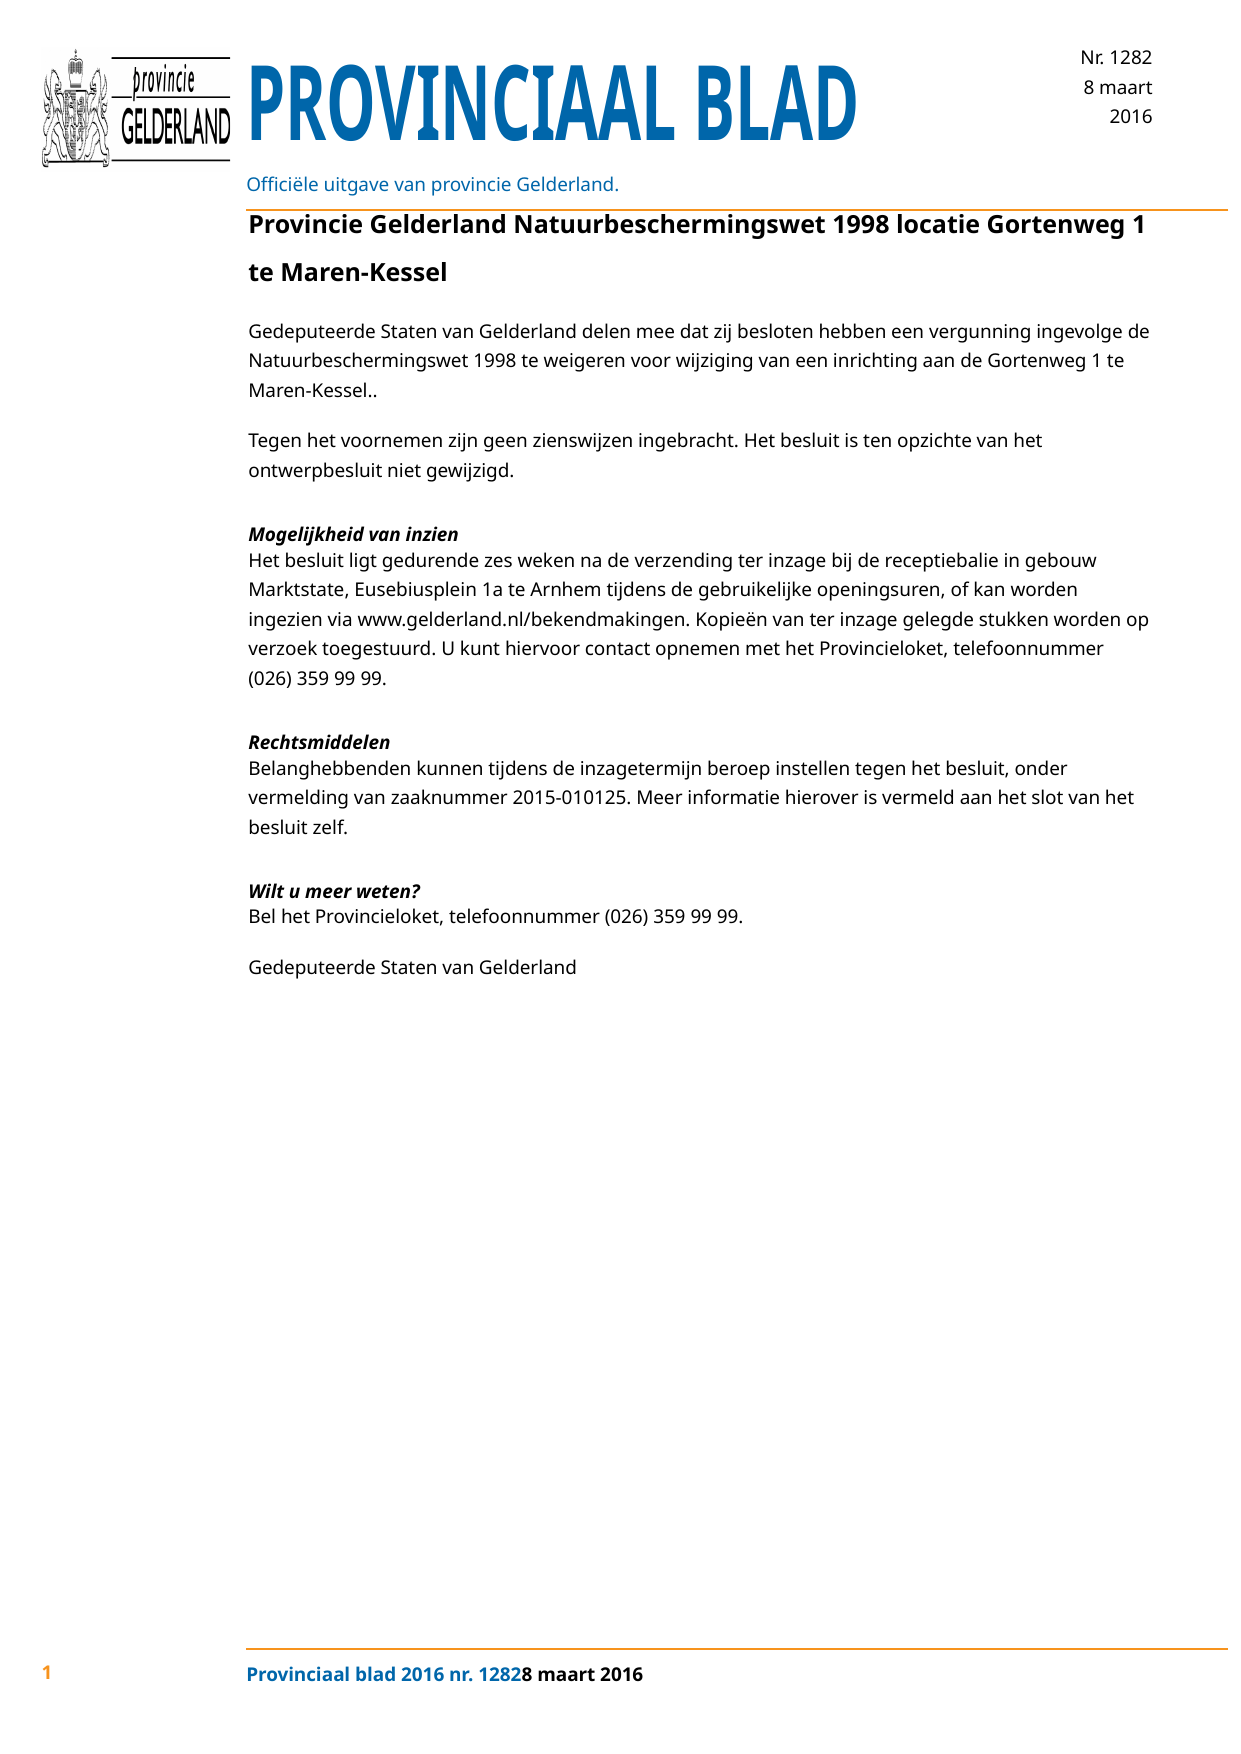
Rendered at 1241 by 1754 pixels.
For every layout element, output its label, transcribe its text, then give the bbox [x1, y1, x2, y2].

text Bel het Provincieloket, telefoonnummer (026) 359 99 99. [248, 904, 1152, 929]
text Het besluit ligt gedurende zes weken na de verzending ter inzage bij de receptiebalie in gebouw Marktstate, Eusebiusplein 1a te Arnhem tijdens de gebruikelijke openingsuren, of kan worden ingezien via www.gelderland.nl/bekendmakingen. Kopieën van ter inzage gelegde stukken worden op verzoek toegestuurd. U kunt hiervoor contact opnemen met het Provincieloket, telefoonnummer (026) 359 99 99. [248, 547, 1152, 691]
text Mogelijkheid van inzien [248, 521, 1152, 547]
picture [41, 47, 231, 172]
text Belanghebbenden kunnen tijdens de inzagetermijn beroep instellen tegen het besluit, onder vermelding van zaaknummer 2015-010125. Meer informatie hierover is vermeld aan het slot van het besluit zelf. [248, 755, 1152, 840]
text Tegen het voornemen zijn geen zienswijzen ingebracht. Het besluit is ten opzichte van het ontwerpbesluit niet gewijzigd. [248, 427, 1152, 483]
text Gedeputeerde Staten van Gelderland [248, 954, 1152, 980]
text Wilt u meer weten? [248, 878, 1152, 904]
text Rechtsmiddelen [248, 729, 1152, 755]
text Provincie Gelderland Natuurbeschermingswet 1998 locatie Gortenweg 1 te Maren-Kessel [248, 211, 1152, 288]
text Gedeputeerde Staten van Gelderland delen mee dat zij besloten hebben een vergunning ingevolge de Natuurbeschermingswet 1998 te weigeren voor wijziging van een inrichting aan de Gortenweg 1 te Maren-Kessel.. [248, 318, 1152, 403]
